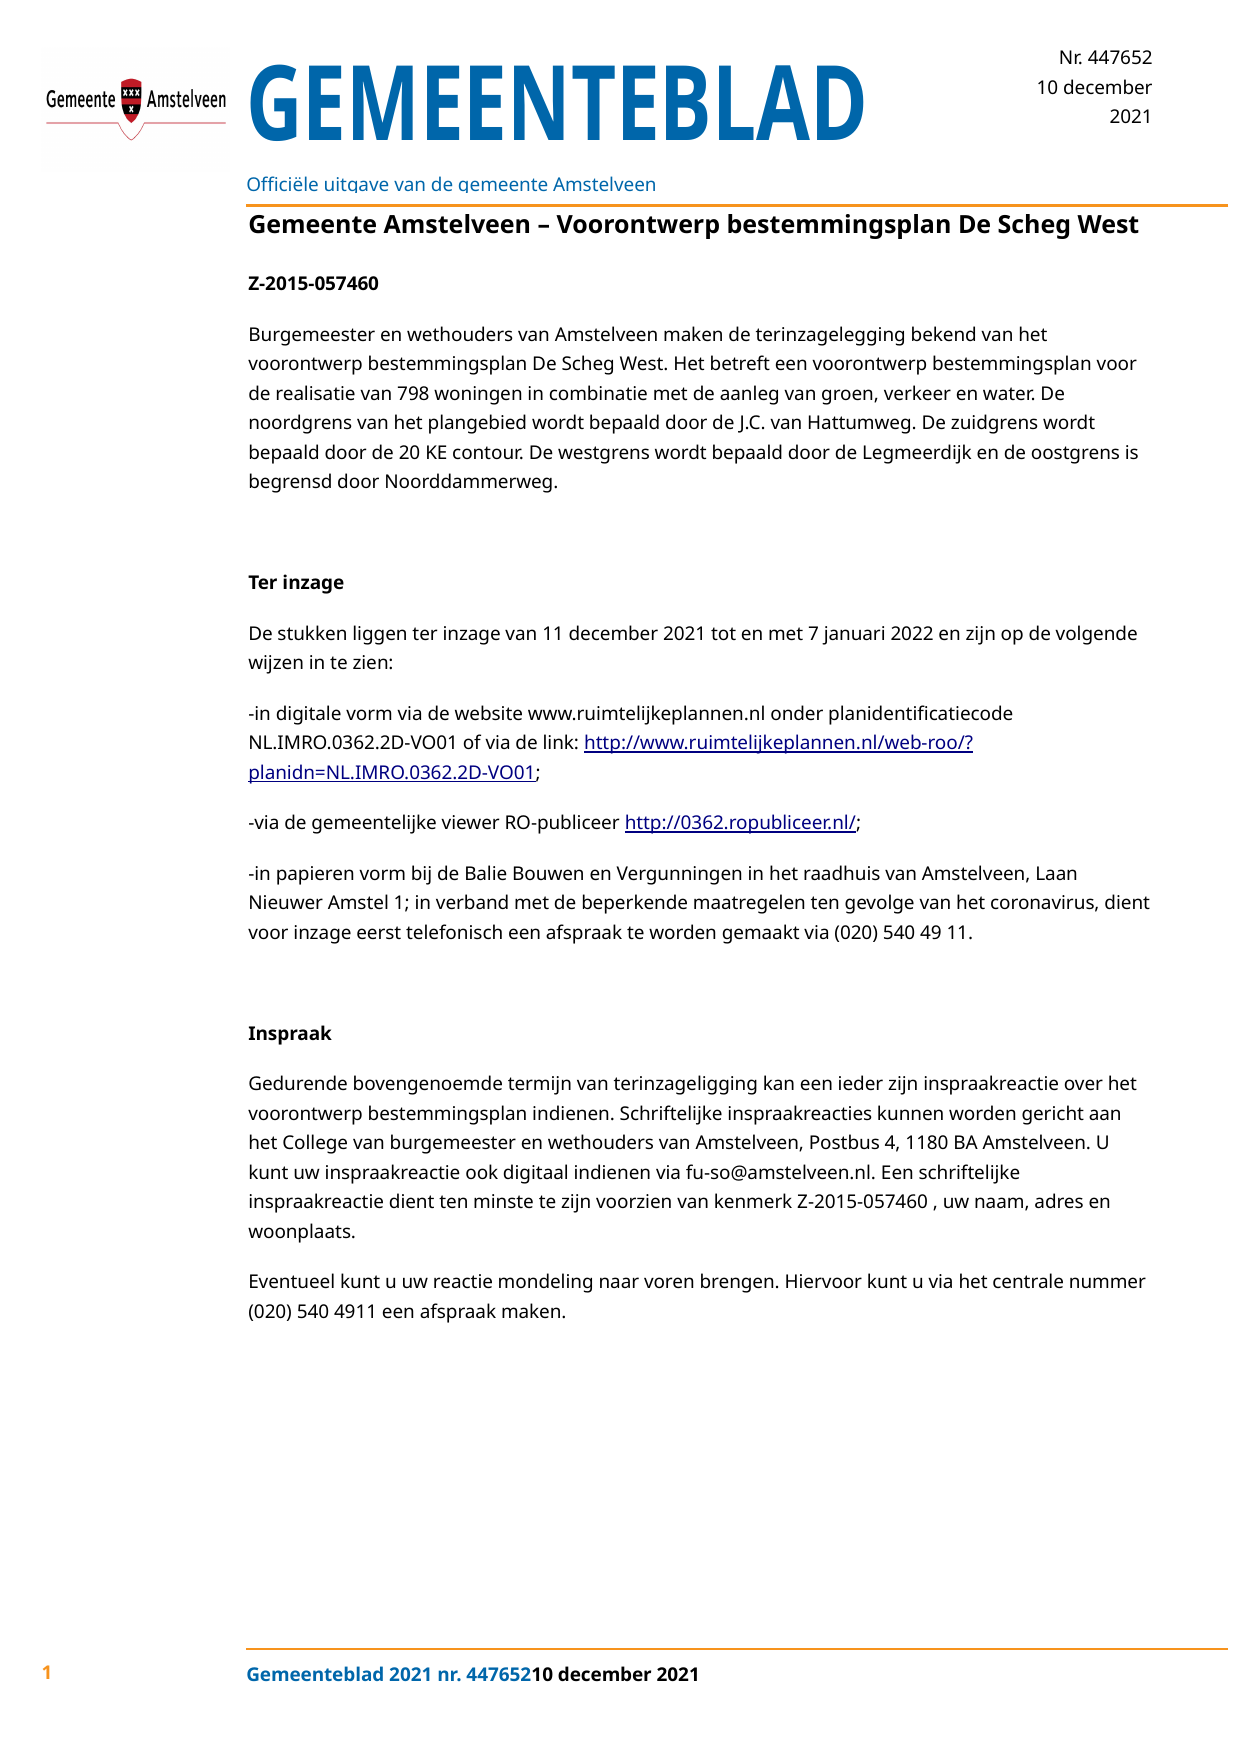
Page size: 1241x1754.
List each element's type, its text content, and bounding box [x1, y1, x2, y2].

text De stukken liggen ter inzage van 11 december 2021 tot en met 7 januari 2022 en zijn op de volgende wijzen in te zien: [248, 620, 1152, 675]
text -in papieren vorm bij de Balie Bouwen en Vergunningen in het raadhuis van Amstelveen, Laan Nieuwer Amstel 1; in verband met de beperkende maatregelen ten gevolge van het coronavirus, dient voor inzage eerst telefonisch een afspraak te worden gemaakt via (020) 540 49 11. [248, 860, 1152, 945]
text -in digitale vorm via de website www.ruimtelijkeplannen.nl onder planidentificatiecode NL.IMRO.0362.2D-VO01 of via de link: http://www.ruimtelijkeplannen.nl/web-roo/?planidn=NL.IMRO.0362.2D-VO01; [248, 700, 1152, 785]
text Eventueel kunt u uw reactie mondeling naar voren brengen. Hiervoor kunt u via het centrale nummer (020) 540 4911 een afspraak maken. [248, 1269, 1152, 1324]
text Burgemeester en wethouders van Amstelveen maken de terinzagelegging bekend van het voorontwerp bestemmingsplan De Scheg West. Het betreft een voorontwerp bestemmingsplan voor de realisatie van 798 woningen in combinatie met de aanleg van groen, verkeer en water. De noordgrens van het plangebied wordt bepaald door de J.C. van Hattumweg. De zuidgrens wordt bepaald door de 20 KE contour. De westgrens wordt bepaald door de Legmeerdijk en de oostgrens is begrensd door Noorddammerweg. [248, 321, 1152, 494]
picture [41, 47, 231, 172]
text Z-2015-057460 [248, 270, 1152, 296]
text Ter inzage [248, 569, 1152, 595]
text -via de gemeentelijke viewer RO-publiceer http://0362.ropubliceer.nl/; [248, 809, 1152, 835]
text Gemeente Amstelveen – Voorontwerp bestemmingsplan De Scheg West [248, 207, 1152, 241]
text Gedurende bovengenoemde termijn van terinzageligging kan een ieder zijn inspraakreactie over het voorontwerp bestemmingsplan indienen. Schriftelijke inspraakreacties kunnen worden gericht aan het College van burgemeester en wethouders van Amstelveen, Postbus 4, 1180 BA Amstelveen. U kunt uw inspraakreactie ook digitaal indienen via fu-so@amstelveen.nl. Een schriftelijke inspraakreactie dient ten minste te zijn voorzien van kenmerk Z-2015-057460 , uw naam, adres en woonplaats. [248, 1070, 1152, 1244]
text Inspraak [248, 1020, 1152, 1046]
